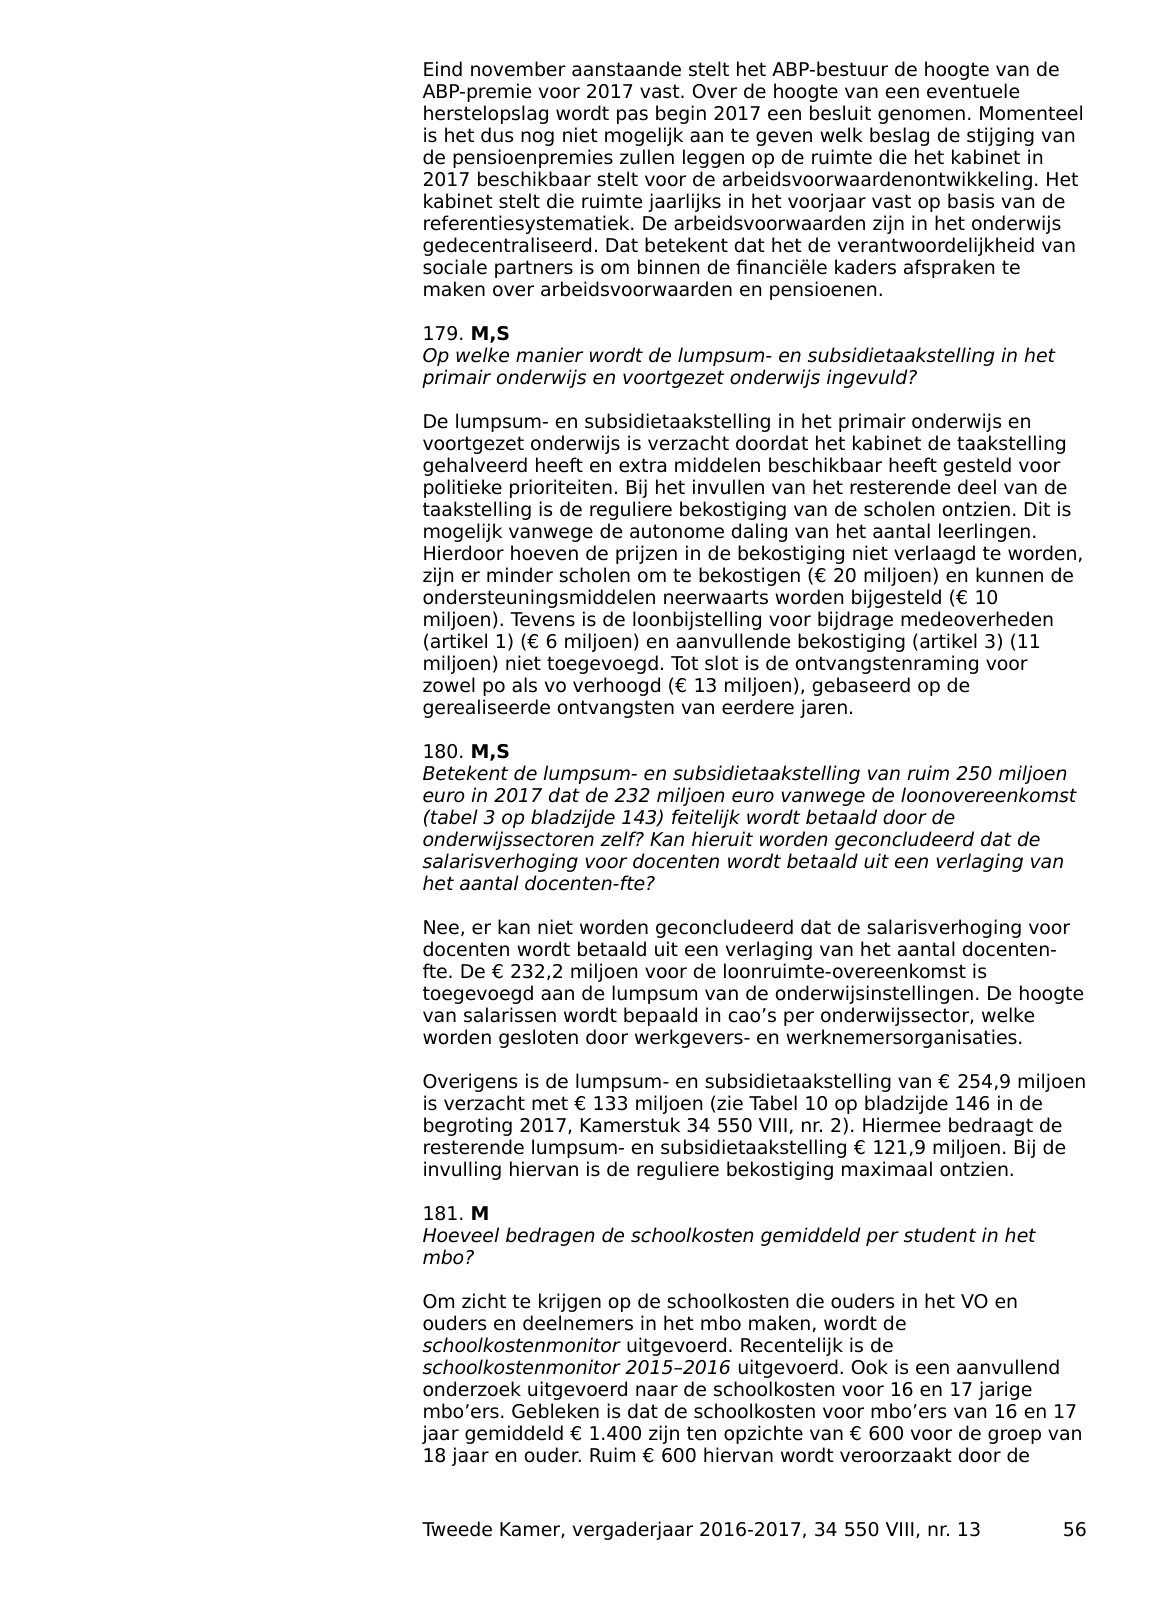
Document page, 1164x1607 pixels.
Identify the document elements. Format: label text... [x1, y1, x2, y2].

text Overigens is de lumpsum- en subsidietaakstelling van € 254,9 miljoen is verzacht met € 133 miljoen (zie Tabel 10 op bladzijde 146 in de begroting 2017, Kamerstuk 34 550 VIII, nr. 2). Hiermee bedraagt de resterende lumpsum- en subsidietaakstelling € 121,9 miljoen. Bij de invulling hiervan is de reguliere bekostiging maximaal ontzien. [422, 1071, 1087, 1181]
text 180. M,S [422, 741, 1087, 763]
text Hoeveel bedragen de schoolkosten gemiddeld per student in het mbo? [422, 1225, 1087, 1269]
text Nee, er kan niet worden geconcludeerd dat de salarisverhoging voor docenten wordt betaald uit een verlaging van het aantal docenten-fte. De € 232,2 miljoen voor de loonruimte-overeenkomst is toegevoegd aan de lumpsum van de onderwijsinstellingen. De hoogte van salarissen wordt bepaald in cao’s per onderwijssector, welke worden gesloten door werkgevers- en werknemersorganisaties. [422, 917, 1087, 1049]
text Eind november aanstaande stelt het ABP-bestuur de hoogte van de ABP-premie voor 2017 vast. Over de hoogte van een eventuele herstelopslag wordt pas begin 2017 een besluit genomen. Momenteel is het dus nog niet mogelijk aan te geven welk beslag de stijging van de pensioenpremies zullen leggen op de ruimte die het kabinet in 2017 beschikbaar stelt voor de arbeidsvoorwaardenontwikkeling. Het kabinet stelt die ruimte jaarlijks in het voorjaar vast op basis van de referentiesystematiek. De arbeidsvoorwaarden zijn in het onderwijs gedecentraliseerd. Dat betekent dat het de verantwoordelijkheid van sociale partners is om binnen de financiële kaders afspraken te maken over arbeidsvoorwaarden en pensioenen. [422, 59, 1087, 301]
text 181. M [422, 1203, 1087, 1225]
text Betekent de lumpsum- en subsidietaakstelling van ruim 250 miljoen euro in 2017 dat de 232 miljoen euro vanwege de loonovereenkomst (tabel 3 op bladzijde 143) feitelijk wordt betaald door de onderwijssectoren zelf? Kan hieruit worden geconcludeerd dat de salarisverhoging voor docenten wordt betaald uit een verlaging van het aantal docenten-fte? [422, 763, 1087, 895]
text Op welke manier wordt de lumpsum- en subsidietaakstelling in het primair onderwijs en voortgezet onderwijs ingevuld? [422, 345, 1087, 389]
text Om zicht te krijgen op de schoolkosten die ouders in het VO en ouders en deelnemers in het mbo maken, wordt de schoolkostenmonitor uitgevoerd. Recentelijk is de schoolkostenmonitor 2015–2016 uitgevoerd. Ook is een aanvullend onderzoek uitgevoerd naar de schoolkosten voor 16 en 17 jarige mbo’ers. Gebleken is dat de schoolkosten voor mbo’ers van 16 en 17 jaar gemiddeld € 1.400 zijn ten opzichte van € 600 voor de groep van 18 jaar en ouder. Ruim € 600 hiervan wordt veroorzaakt door de [422, 1291, 1087, 1467]
text De lumpsum- en subsidietaakstelling in het primair onderwijs en voortgezet onderwijs is verzacht doordat het kabinet de taakstelling gehalveerd heeft en extra middelen beschikbaar heeft gesteld voor politieke prioriteiten. Bij het invullen van het resterende deel van de taakstelling is de reguliere bekostiging van de scholen ontzien. Dit is mogelijk vanwege de autonome daling van het aantal leerlingen. Hierdoor hoeven de prijzen in de bekostiging niet verlaagd te worden, zijn er minder scholen om te bekostigen (€ 20 miljoen) en kunnen de ondersteuningsmiddelen neerwaarts worden bijgesteld (€ 10 miljoen). Tevens is de loonbijstelling voor bijdrage medeoverheden (artikel 1) (€ 6 miljoen) en aanvullende bekostiging (artikel 3) (11 miljoen) niet toegevoegd. Tot slot is de ontvangstenraming voor zowel po als vo verhoogd (€ 13 miljoen), gebaseerd op de gerealiseerde ontvangsten van eerdere jaren. [422, 411, 1087, 719]
text 179. M,S [422, 323, 1087, 345]
